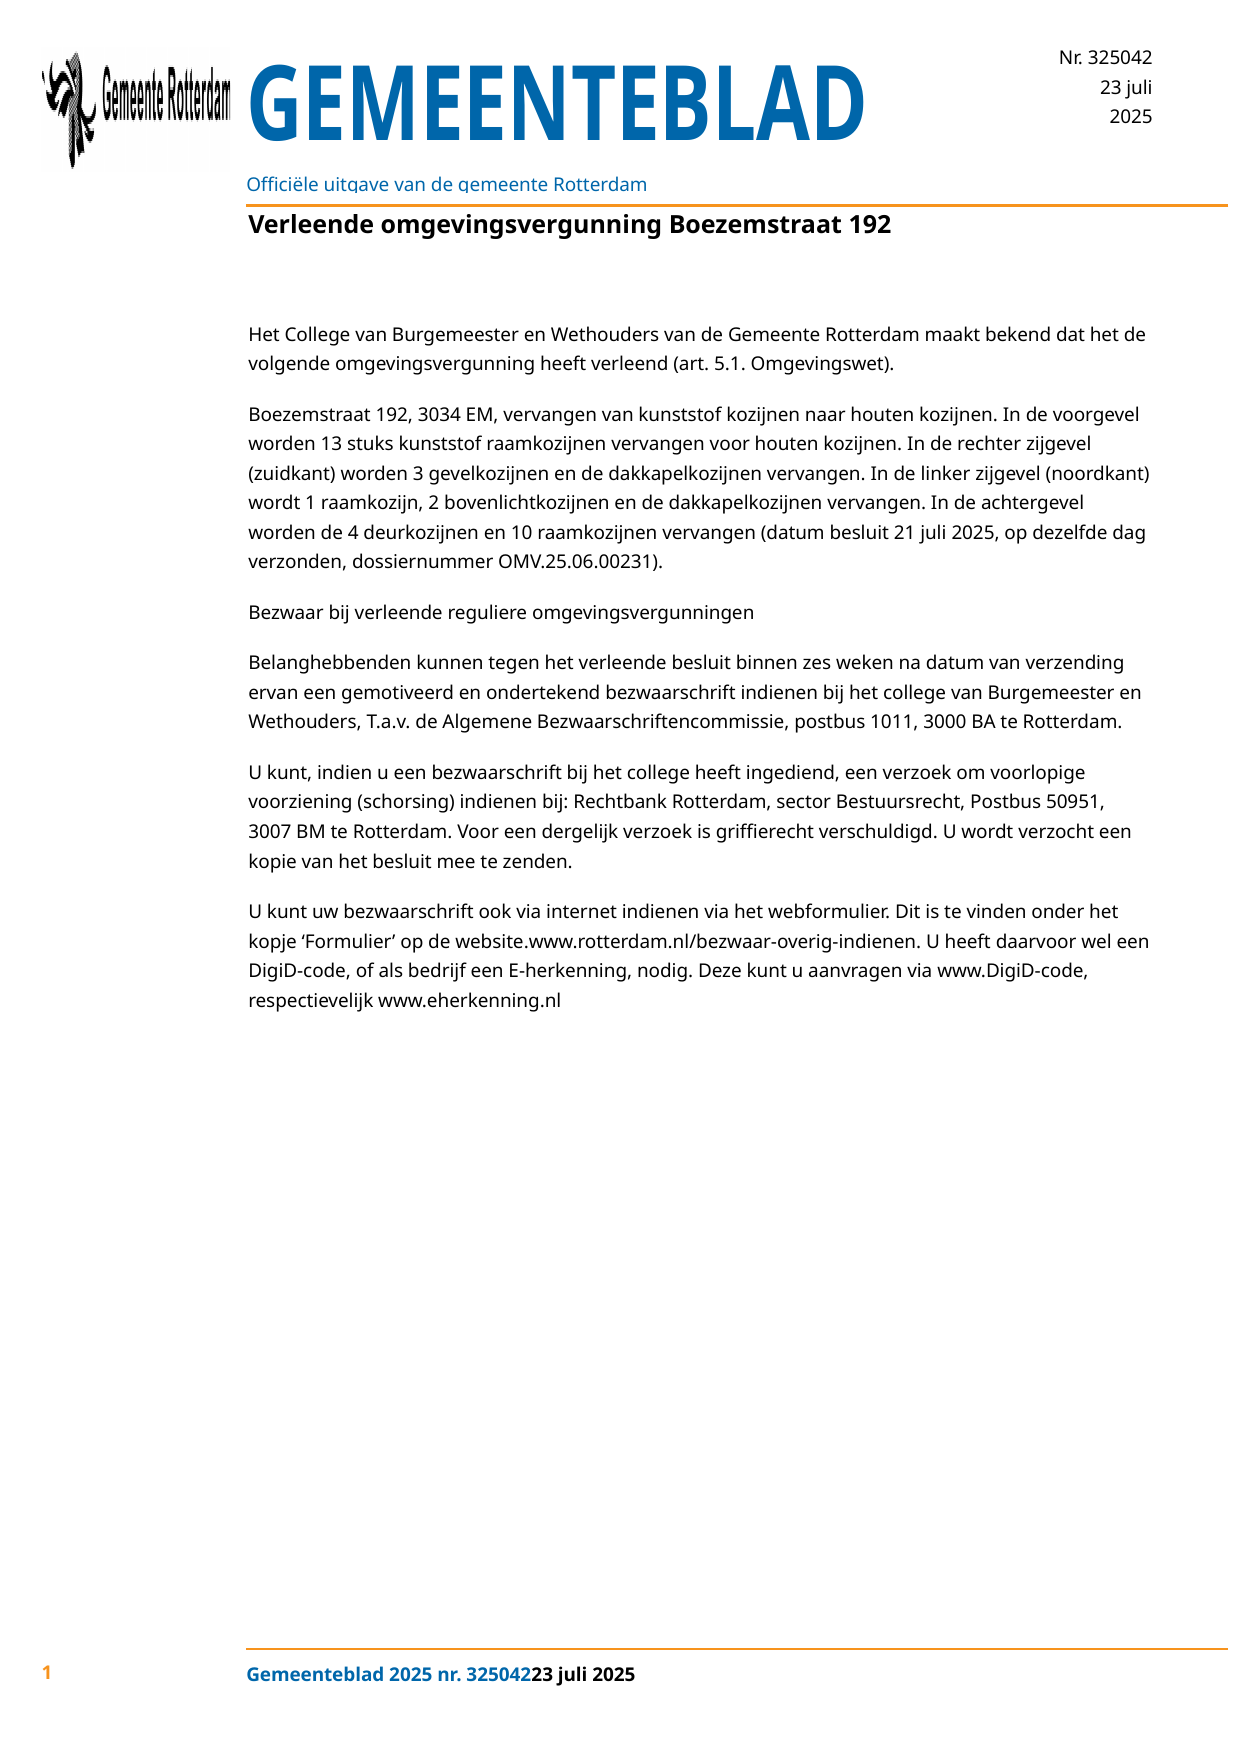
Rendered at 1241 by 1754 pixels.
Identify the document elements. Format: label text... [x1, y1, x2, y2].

text Verleende omgevingsvergunning Boezemstraat 192 [248, 207, 1152, 241]
text U kunt, indien u een bezwaarschrift bij het college heeft ingediend, een verzoek om voorlopige voorziening (schorsing) indienen bij: Rechtbank Rotterdam, sector Bestuursrecht, Postbus 50951, 3007 BM te Rotterdam. Voor een dergelijk verzoek is griffierecht verschuldigd. U wordt verzocht een kopie van het besluit mee te zenden. [248, 759, 1152, 873]
picture [41, 47, 231, 172]
text U kunt uw bezwaarschrift ook via internet indienen via het webformulier. Dit is te vinden onder het kopje ‘Formulier’ op de website.www.rotterdam.nl/bezwaar-overig-indienen. U heeft daarvoor wel een DigiD-code, of als bedrijf een E-herkenning, nodig. Deze kunt u aanvragen via www.DigiD-code, respectievelijk www.eherkenning.nl [248, 898, 1152, 1013]
text Het College van Burgemeester en Wethouders van de Gemeente Rotterdam maakt bekend dat het de volgende omgevingsvergunning heeft verleend (art. 5.1. Omgevingswet). [248, 321, 1152, 376]
text Belanghebbenden kunnen tegen het verleende besluit binnen zes weken na datum van verzending ervan een gemotiveerd en ondertekend bezwaarschrift indienen bij het college van Burgemeester en Wethouders, T.a.v. de Algemene Bezwaarschriftencommissie, postbus 1011, 3000 BA te Rotterdam. [248, 649, 1152, 734]
text Boezemstraat 192, 3034 EM, vervangen van kunststof kozijnen naar houten kozijnen. In de voorgevel worden 13 stuks kunststof raamkozijnen vervangen voor houten kozijnen. In de rechter zijgevel (zuidkant) worden 3 gevelkozijnen en de dakkapelkozijnen vervangen. In de linker zijgevel (noordkant) wordt 1 raamkozijn, 2 bovenlichtkozijnen en de dakkapelkozijnen vervangen. In de achtergevel worden de 4 deurkozijnen en 10 raamkozijnen vervangen (datum besluit 21 juli 2025, op dezelfde dag verzonden, dossiernummer OMV.25.06.00231). [248, 401, 1152, 574]
text Bezwaar bij verleende reguliere omgevingsvergunningen [248, 599, 1152, 625]
